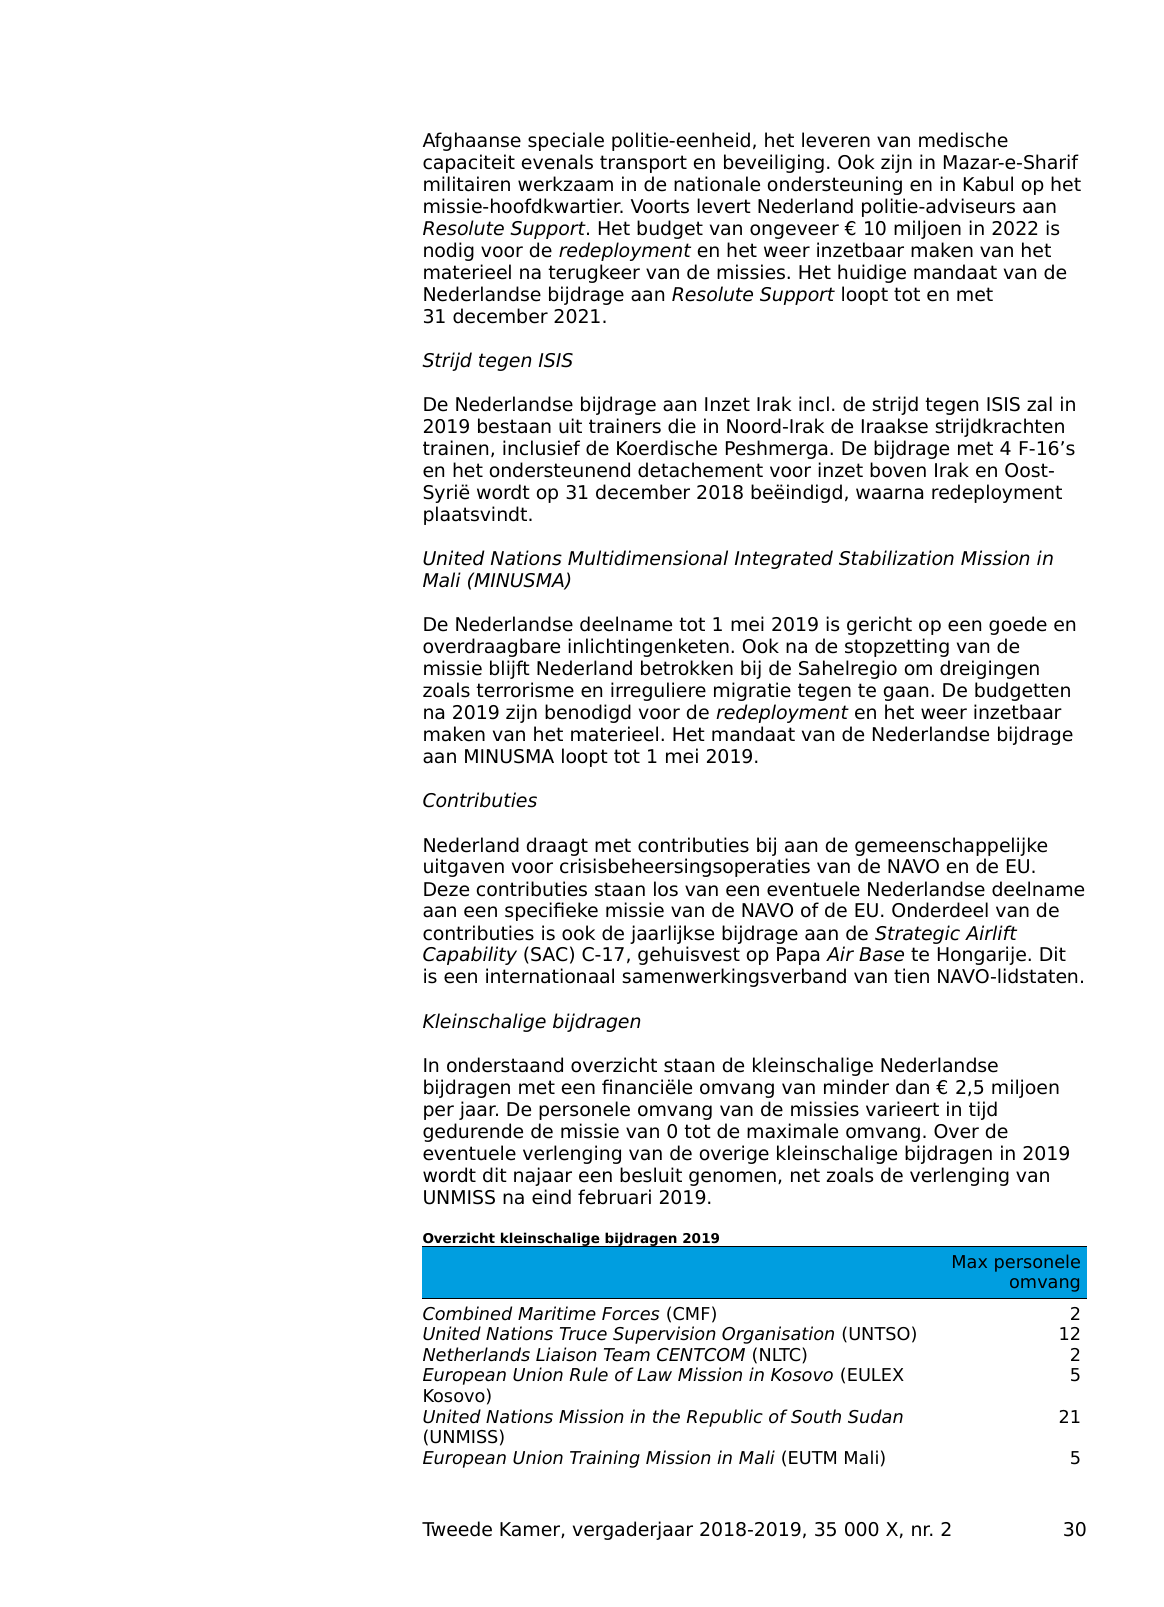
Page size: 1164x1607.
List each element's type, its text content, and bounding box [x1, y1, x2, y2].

text Afghaanse speciale politie-eenheid, het leveren van medische capaciteit evenals transport en beveiliging. Ook zijn in Mazar-e-Sharif militairen werkzaam in de nationale ondersteuning en in Kabul op het missie-hoofdkwartier. Voorts levert Nederland politie-adviseurs aan Resolute Support. Het budget van ongeveer € 10 miljoen in 2022 is nodig voor de redeployment en het weer inzetbaar maken van het materieel na terugkeer van de missies. Het huidige mandaat van de Nederlandse bijdrage aan Resolute Support loopt tot en met 31 december 2021. [422, 130, 1087, 328]
table_header Overzicht kleinschalige bijdragen 2019 [422, 1230, 1087, 1246]
text Nederland draagt met contributies bij aan de gemeenschappelijke uitgaven voor crisisbeheersingsoperaties van de NAVO en de EU. Deze contributies staan los van een eventuele Nederlandse deelname aan een specifieke missie van de NAVO of de EU. Onderdeel van de contributies is ook de jaarlijkse bijdrage aan de Strategic Airlift Capability (SAC) C-17, gehuisvest op Papa Air Base te Hongarije. Dit is een internationaal samenwerkingsverband van tien NAVO-lidstaten. [422, 834, 1087, 988]
table_cell European Union Rule of Law Mission in Kosovo (EULEX Kosovo) [422, 1365, 939, 1407]
table_cell Combined Maritime Forces (CMF) [422, 1299, 939, 1324]
text In onderstaand overzicht staan de kleinschalige Nederlandse bijdragen met een financiële omvang van minder dan € 2,5 miljoen per jaar. De personele omvang van de missies varieert in tijd gedurende de missie van 0 tot de maximale omvang. Over de eventuele verlenging van de overige kleinschalige bijdragen in 2019 wordt dit najaar een besluit genomen, net zoals de verlenging van UNMISS na eind februari 2019. [422, 1055, 1087, 1208]
subtitle United Nations Multidimensional Integrated Stabilization Mission in Mali (MINUSMA) [422, 548, 1087, 592]
table_cell Netherlands Liaison Team CENTCOM (NLTC) [422, 1345, 939, 1365]
text De Nederlandse deelname tot 1 mei 2019 is gericht op een goede en overdraagbare inlichtingenketen. Ook na de stopzetting van de missie blijft Nederland betrokken bij de Sahelregio om dreigingen zoals terrorisme en irreguliere migratie tegen te gaan. De budgetten na 2019 zijn benodigd voor de redeployment en het weer inzetbaar maken van het materieel. Het mandaat van de Nederlandse bijdrage aan MINUSMA loopt tot 1 mei 2019. [422, 614, 1087, 768]
subtitle Strijd tegen ISIS [422, 350, 1087, 372]
subtitle Kleinschalige bijdragen [422, 1011, 1087, 1032]
table_cell 2 [939, 1299, 1087, 1324]
table_cell European Union Training Mission in Mali (EUTM Mali) [422, 1448, 939, 1468]
table_cell 5 [939, 1448, 1087, 1468]
subtitle Contributies [422, 790, 1087, 812]
table_cell 5 [939, 1365, 1087, 1407]
table_cell 12 [939, 1324, 1087, 1345]
table_cell 21 [939, 1407, 1087, 1448]
table_cell United Nations Truce Supervision Organisation (UNTSO) [422, 1324, 939, 1345]
text De Nederlandse bijdrage aan Inzet Irak incl. de strijd tegen ISIS zal in 2019 bestaan uit trainers die in Noord-Irak de Iraakse strijdkrachten trainen, inclusief de Koerdische Peshmerga. De bijdrage met 4 F-16’s en het ondersteunend detachement voor inzet boven Irak en Oost-Syrië wordt op 31 december 2018 beëindigd, waarna redeployment plaatsvindt. [422, 394, 1087, 526]
table_cell [422, 1247, 939, 1298]
table_cell 2 [939, 1345, 1087, 1365]
table_cell United Nations Mission in the Republic of South Sudan (UNMISS) [422, 1407, 939, 1448]
table_cell Max personele omvang [939, 1247, 1087, 1298]
